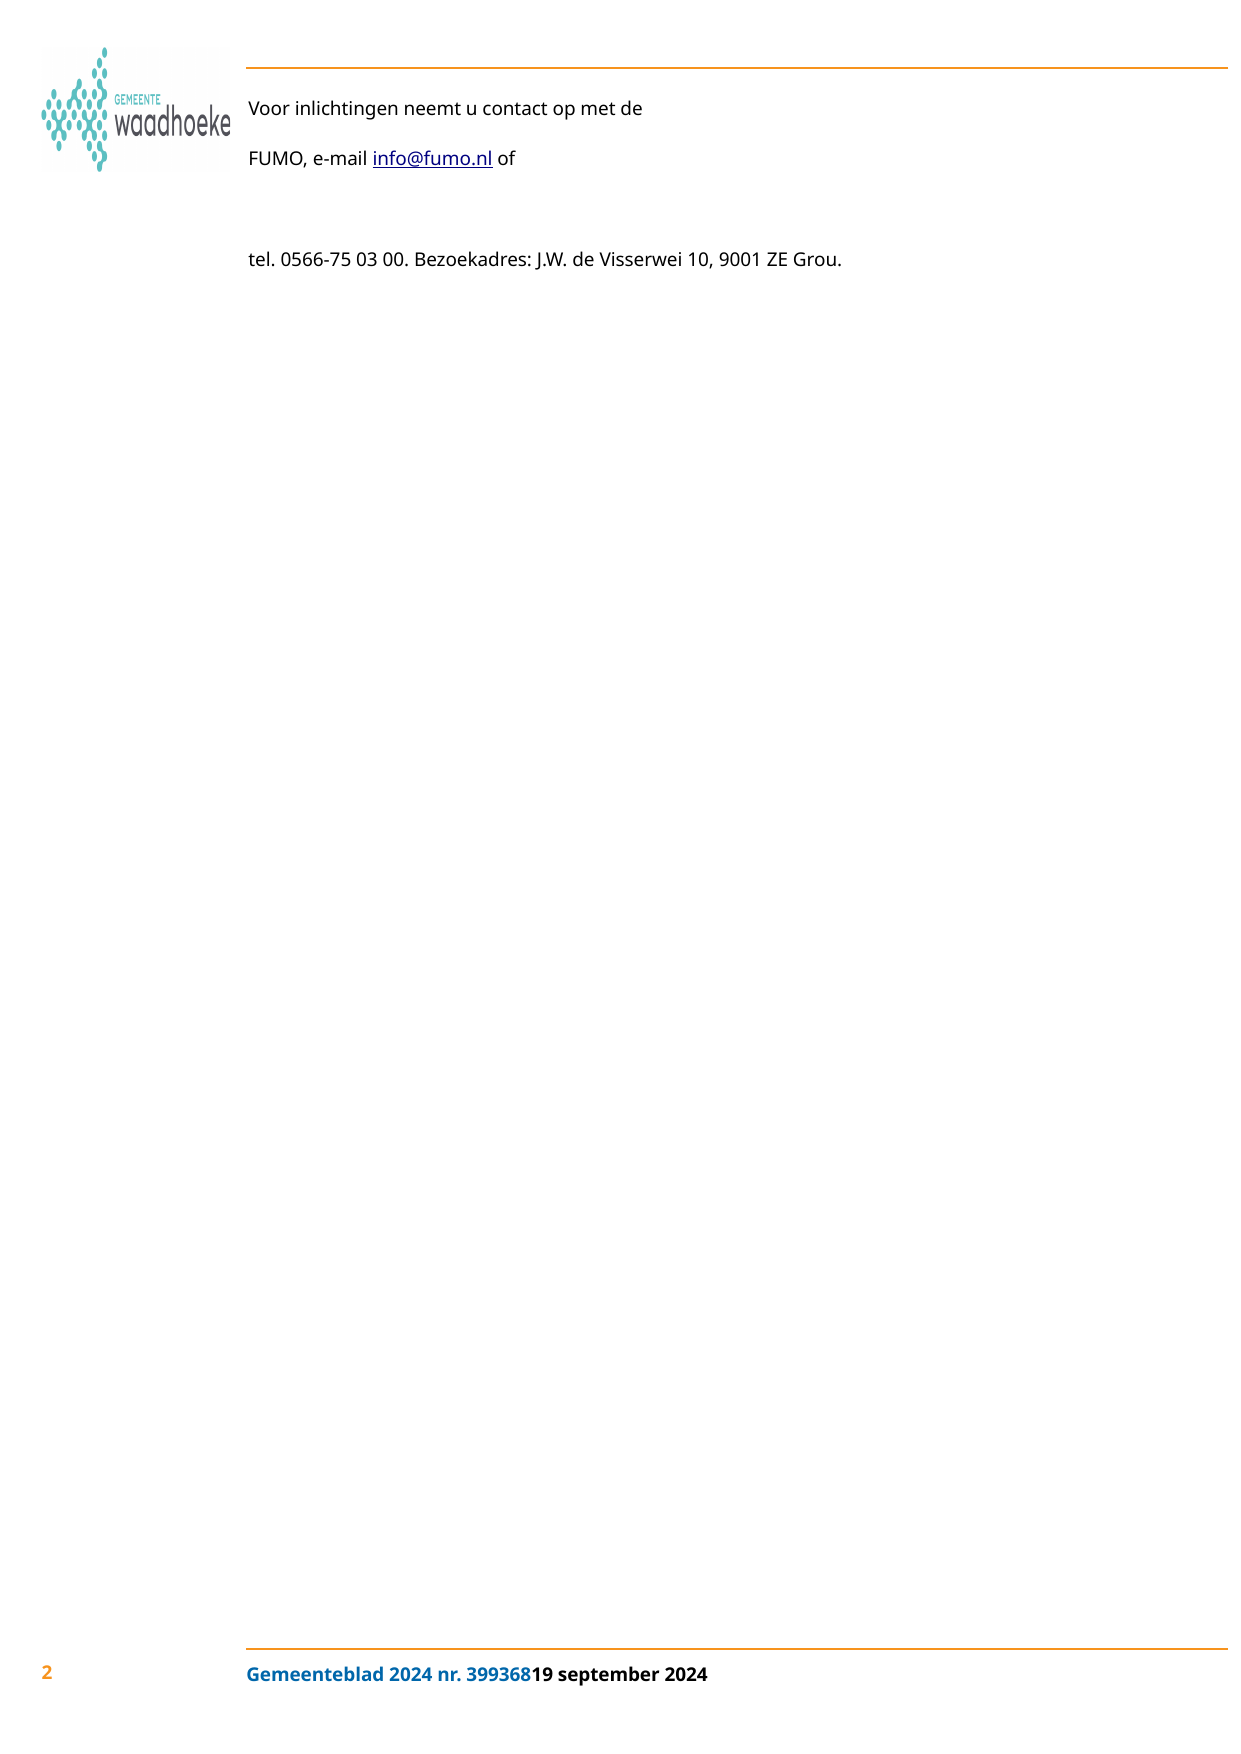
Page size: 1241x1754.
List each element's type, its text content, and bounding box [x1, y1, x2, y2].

text tel. 0566-75 03 00. Bezoekadres: J.W. de Visserwei 10, 9001 ZE Grou. [248, 246, 1152, 272]
text FUMO, e-mail info@fumo.nl of [248, 145, 1152, 171]
text Voor inlichtingen neemt u contact op met de [248, 95, 1152, 121]
picture [41, 47, 231, 172]
